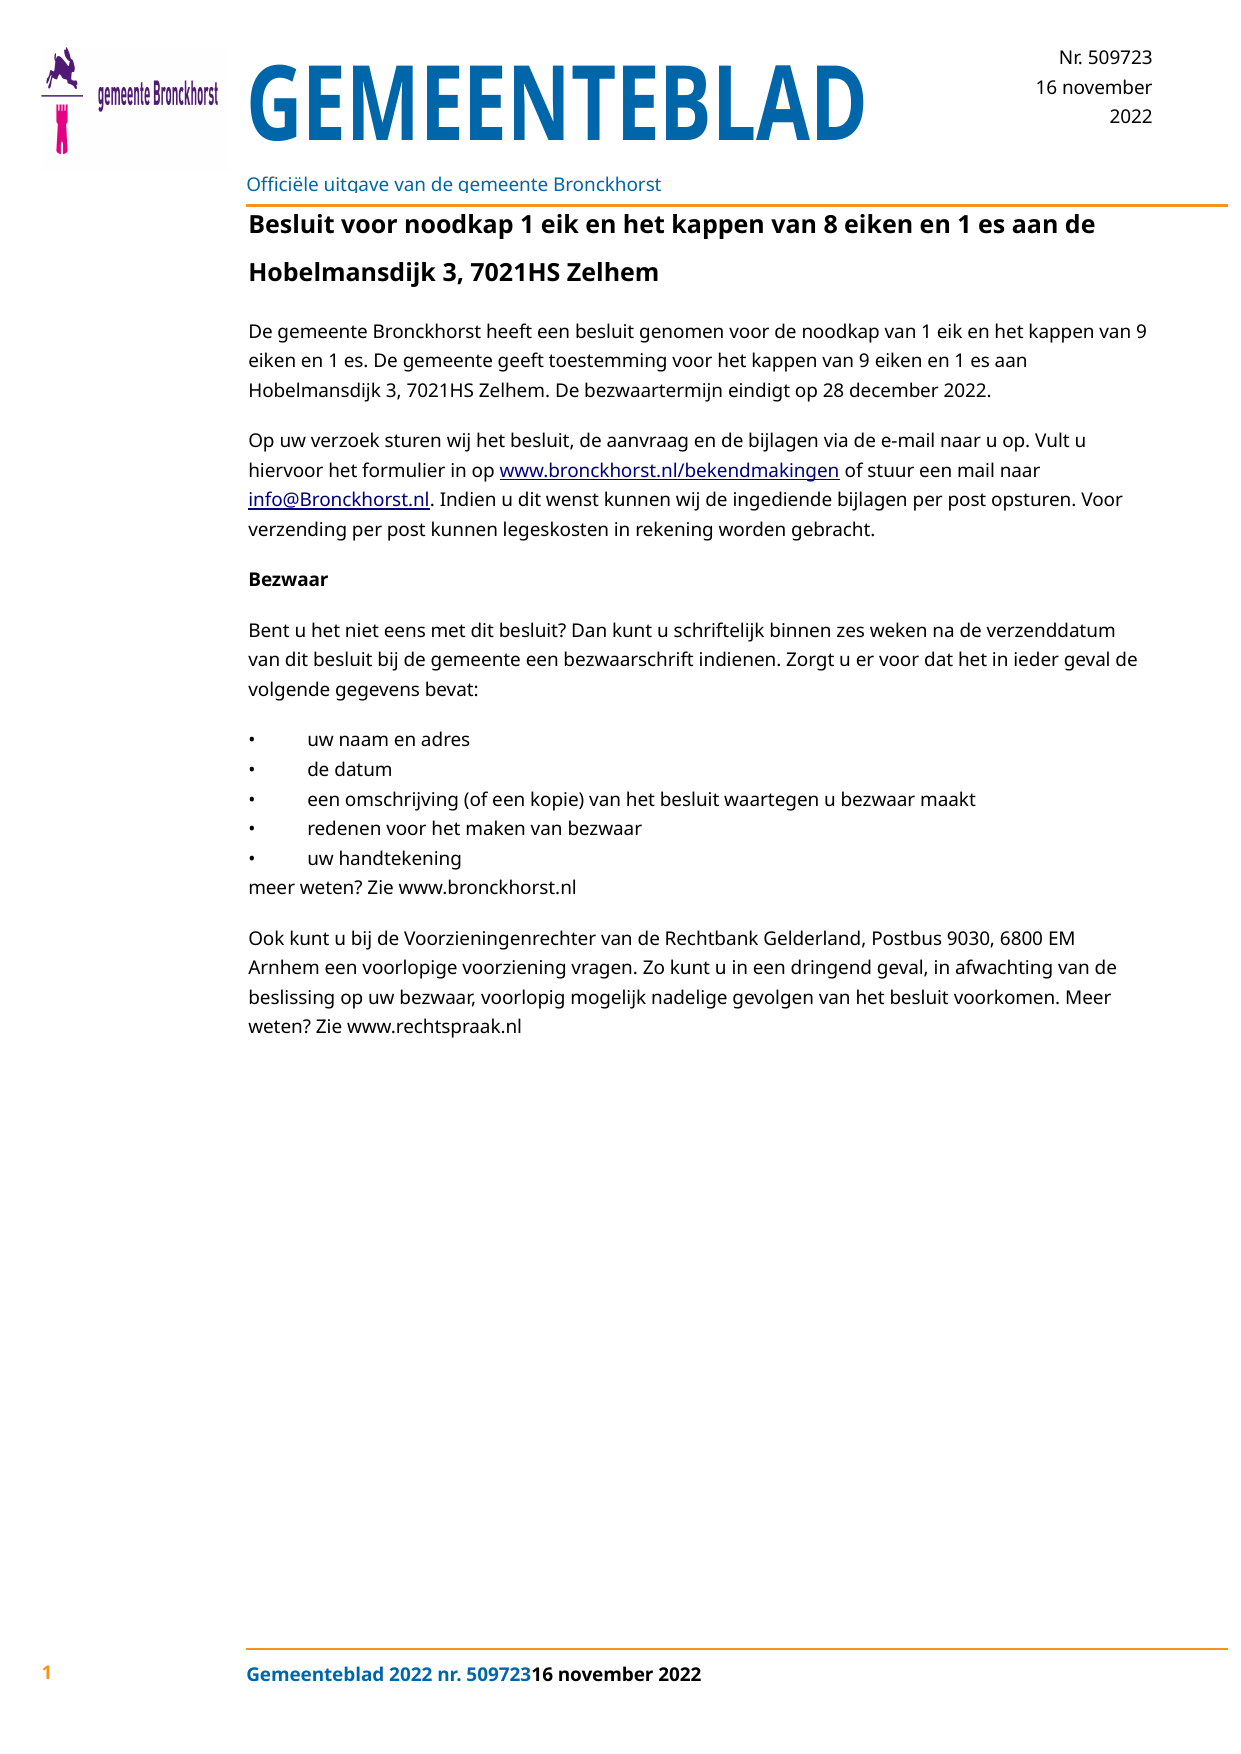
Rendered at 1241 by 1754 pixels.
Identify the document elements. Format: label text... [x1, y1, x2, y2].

text Besluit voor noodkap 1 eik en het kappen van 8 eiken en 1 es aan de Hobelmansdijk 3, 7021HS Zelhem [248, 207, 1152, 288]
list uw handtekening [248, 845, 1152, 871]
text Ook kunt u bij de Voorzieningenrechter van de Rechtbank Gelderland, Postbus 9030, 6800 EM Arnhem een voorlopige voorziening vragen. Zo kunt u in een dringend geval, in afwachting van de beslissing op uw bezwaar, voorlopig mogelijk nadelige gevolgen van het besluit voorkomen. Meer weten? Zie www.rechtspraak.nl [248, 925, 1152, 1039]
list redenen voor het maken van bezwaar [248, 815, 1152, 841]
text Bezwaar [248, 567, 1152, 592]
text meer weten? Zie www.bronckhorst.nl [248, 874, 1152, 900]
text Bent u het niet eens met dit besluit? Dan kunt u schriftelijk binnen zes weken na de verzenddatum van dit besluit bij de gemeente een bezwaarschrift indienen. Zorgt u er voor dat het in ieder geval de volgende gegevens bevat: [248, 617, 1152, 702]
picture [41, 47, 231, 172]
text De gemeente Bronckhorst heeft een besluit genomen voor de noodkap van 1 eik en het kappen van 9 eiken en 1 es. De gemeente geeft toestemming voor het kappen van 9 eiken en 1 es aan Hobelmansdijk 3, 7021HS Zelhem. De bezwaartermijn eindigt op 28 december 2022. [248, 318, 1152, 403]
list de datum [248, 756, 1152, 782]
text Op uw verzoek sturen wij het besluit, de aanvraag en de bijlagen via de e-mail naar u op. Vult u hiervoor het formulier in op www.bronckhorst.nl/bekendmakingen of stuur een mail naar info@Bronckhorst.nl. Indien u dit wenst kunnen wij de ingediende bijlagen per post opsturen. Voor verzending per post kunnen legeskosten in rekening worden gebracht. [248, 427, 1152, 542]
list uw naam en adres [248, 727, 1152, 752]
list een omschrijving (of een kopie) van het besluit waartegen u bezwaar maakt [248, 786, 1152, 812]
